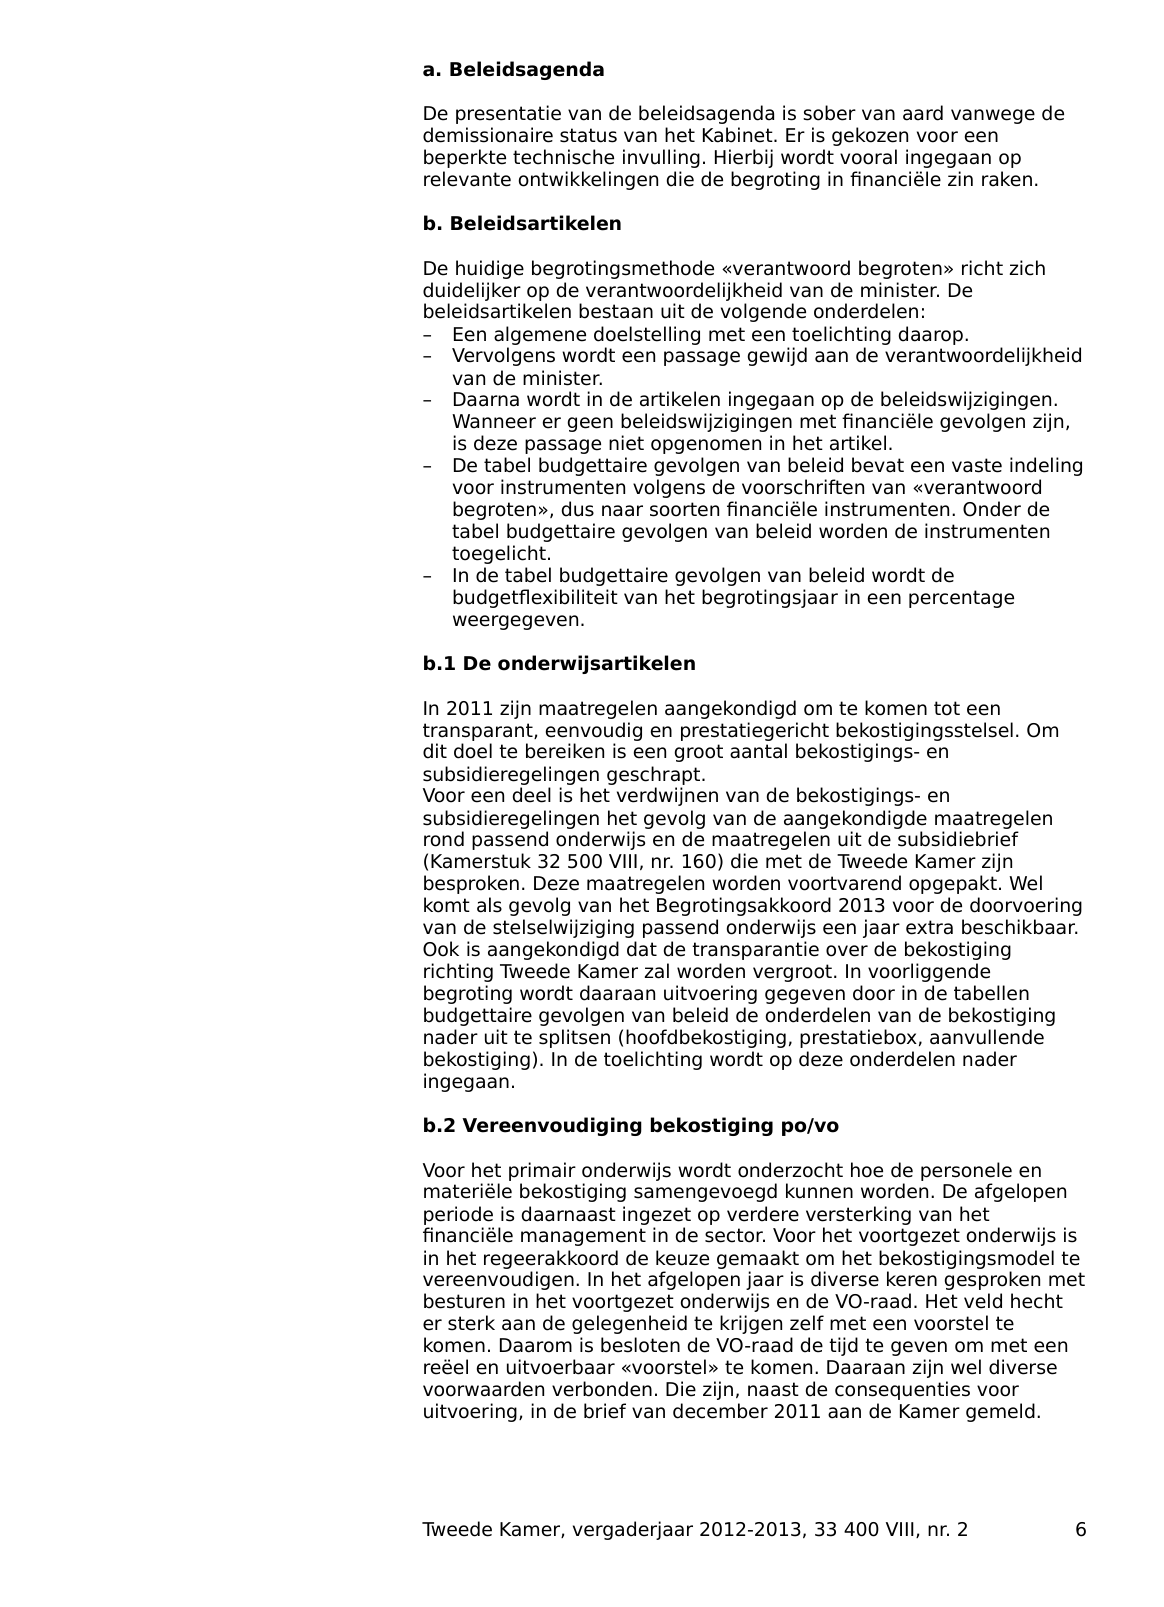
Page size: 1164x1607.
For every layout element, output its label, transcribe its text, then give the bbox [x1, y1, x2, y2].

text – Vervolgens wordt een passage gewijd aan de verantwoordelijkheid van de minister. [422, 345, 1087, 389]
text – Daarna wordt in de artikelen ingegaan op de beleidswijzigingen. Wanneer er geen beleidswijzigingen met financiële gevolgen zijn, is deze passage niet opgenomen in het artikel. [422, 389, 1087, 455]
subtitle b.2 Vereenvoudiging bekostiging po/vo [422, 1115, 1087, 1137]
subtitle b.1 De onderwijsartikelen [422, 653, 1087, 675]
text – De tabel budgettaire gevolgen van beleid bevat een vaste indeling voor instrumenten volgens de voorschriften van «verantwoord begroten», dus naar soorten financiële instrumenten. Onder de tabel budgettaire gevolgen van beleid worden de instrumenten toegelicht. [422, 455, 1087, 565]
text – In de tabel budgettaire gevolgen van beleid wordt de budgetflexibiliteit van het begrotingsjaar in een percentage weergegeven. [422, 565, 1087, 631]
text Voor een deel is het verdwijnen van de bekostigings- en subsidieregelingen het gevolg van de aangekondigde maatregelen rond passend onderwijs en de maatregelen uit de subsidiebrief (Kamerstuk 32 500 VIII, nr. 160) die met de Tweede Kamer zijn besproken. Deze maatregelen worden voortvarend opgepakt. Wel komt als gevolg van het Begrotingsakkoord 2013 voor de doorvoering van de stelselwijziging passend onderwijs een jaar extra beschikbaar. [422, 785, 1087, 939]
text In 2011 zijn maatregelen aangekondigd om te komen tot een transparant, eenvoudig en prestatiegericht bekostigingsstelsel. Om dit doel te bereiken is een groot aantal bekostigings- en subsidieregelingen geschrapt. [422, 697, 1087, 785]
text Ook is aangekondigd dat de transparantie over de bekostiging richting Tweede Kamer zal worden vergroot. In voorliggende begroting wordt daaraan uitvoering gegeven door in de tabellen budgettaire gevolgen van beleid de onderdelen van de bekostiging nader uit te splitsen (hoofdbekostiging, prestatiebox, aanvullende bekostiging). In de toelichting wordt op deze onderdelen nader ingegaan. [422, 939, 1087, 1093]
text – Een algemene doelstelling met een toelichting daarop. [422, 323, 1087, 345]
text De huidige begrotingsmethode «verantwoord begroten» richt zich duidelijker op de verantwoordelijkheid van de minister. De beleidsartikelen bestaan uit de volgende onderdelen: [422, 257, 1087, 323]
subtitle a. Beleidsagenda [422, 59, 1087, 81]
subtitle b. Beleidsartikelen [422, 213, 1087, 235]
text De presentatie van de beleidsagenda is sober van aard vanwege de demissionaire status van het Kabinet. Er is gekozen voor een beperkte technische invulling. Hierbij wordt vooral ingegaan op relevante ontwikkelingen die de begroting in financiële zin raken. [422, 103, 1087, 191]
text Voor het primair onderwijs wordt onderzocht hoe de personele en materiële bekostiging samengevoegd kunnen worden. De afgelopen periode is daarnaast ingezet op verdere versterking van het financiële management in de sector. Voor het voortgezet onderwijs is in het regeerakkoord de keuze gemaakt om het bekostigingsmodel te vereenvoudigen. In het afgelopen jaar is diverse keren gesproken met besturen in het voortgezet onderwijs en de VO-raad. Het veld hecht er sterk aan de gelegenheid te krijgen zelf met een voorstel te komen. Daarom is besloten de VO-raad de tijd te geven om met een reëel en uitvoerbaar «voorstel» te komen. Daaraan zijn wel diverse voorwaarden verbonden. Die zijn, naast de consequenties voor uitvoering, in de brief van december 2011 aan de Kamer gemeld. [422, 1159, 1087, 1423]
